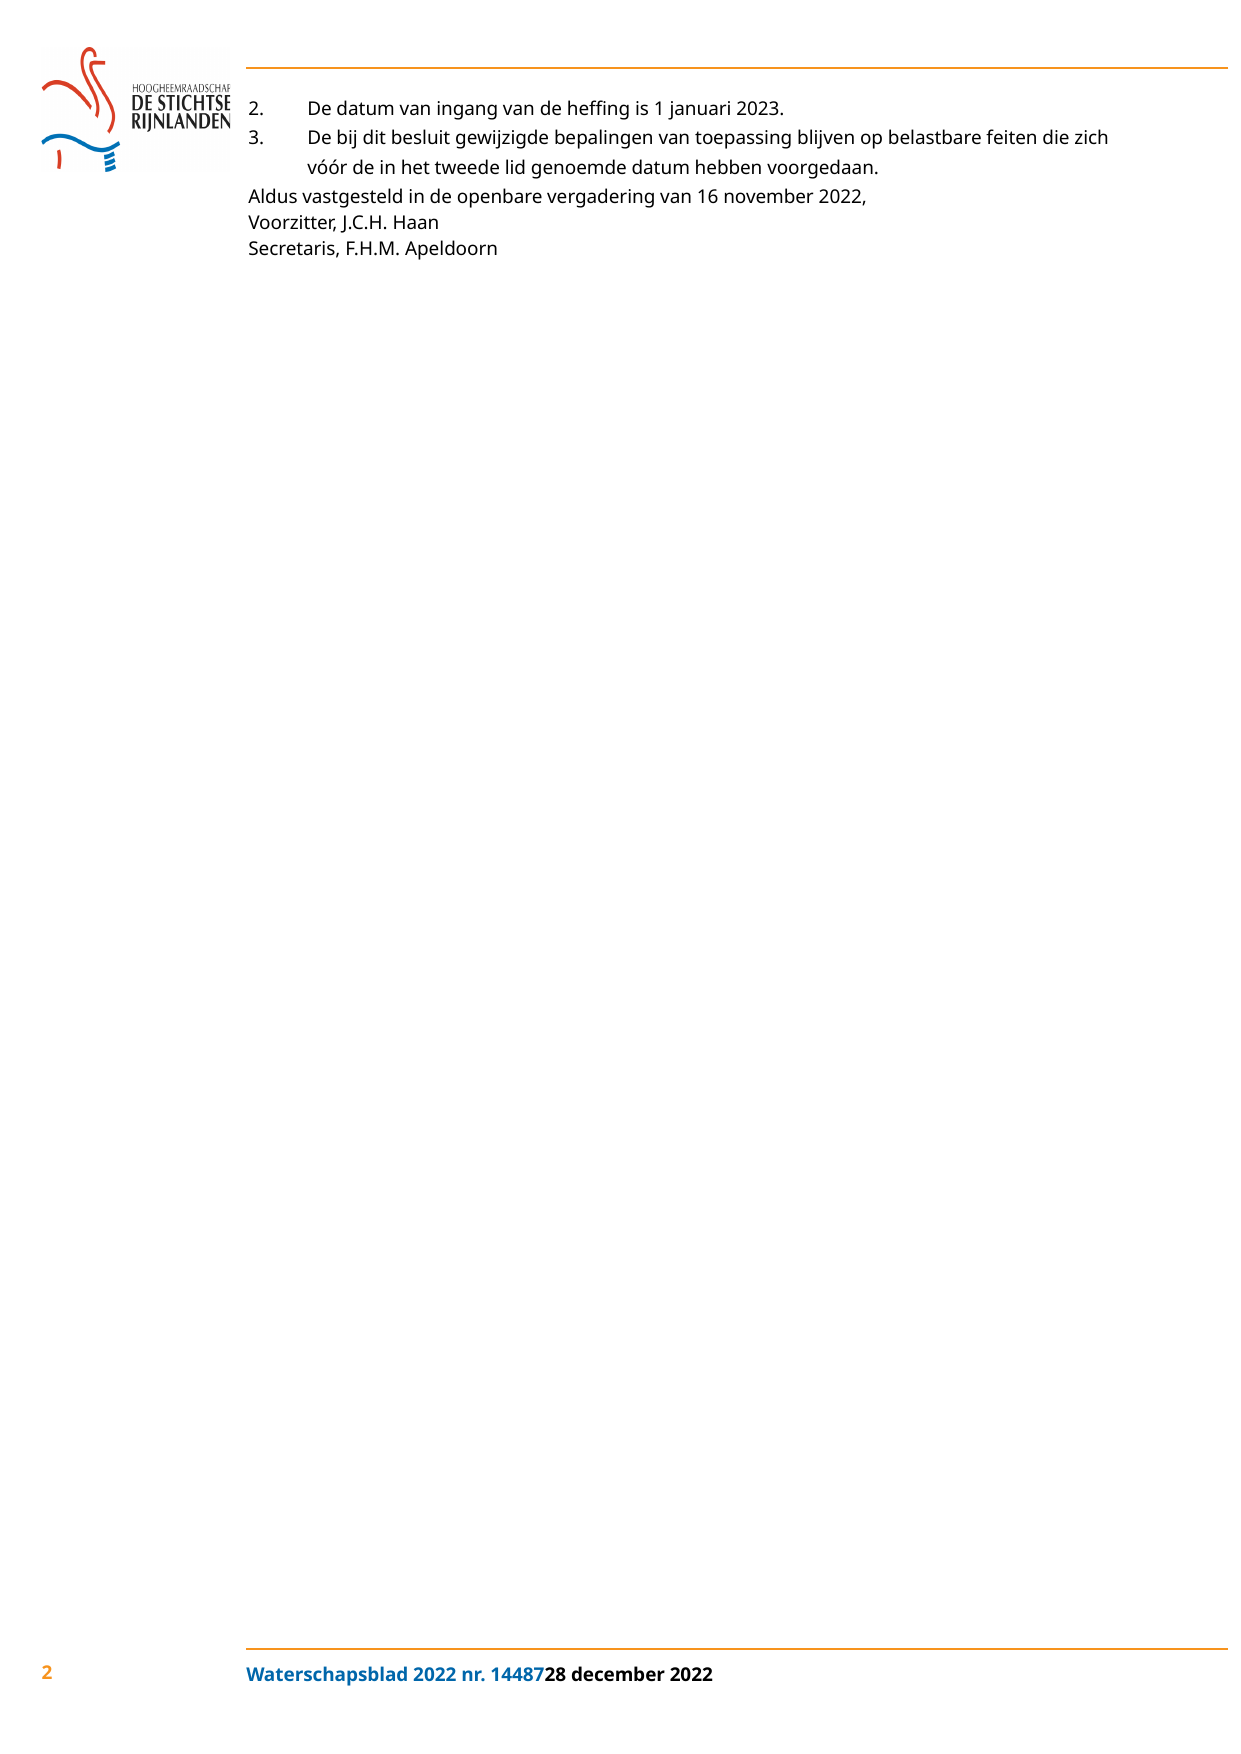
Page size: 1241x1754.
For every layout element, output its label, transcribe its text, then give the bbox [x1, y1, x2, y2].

text Voorzitter, J.C.H. Haan [248, 209, 1152, 235]
list De datum van ingang van de heffing is 1 januari 2023. [248, 95, 1152, 121]
text Aldus vastgesteld in de openbare vergadering van 16 november 2022, [248, 183, 1152, 209]
list De bij dit besluit gewijzigde bepalingen van toepassing blijven op belastbare feiten die zich vóór de in het tweede lid genoemde datum hebben voorgedaan. [248, 124, 1152, 180]
picture [41, 47, 231, 172]
text Secretaris, F.H.M. Apeldoorn [248, 235, 1152, 261]
